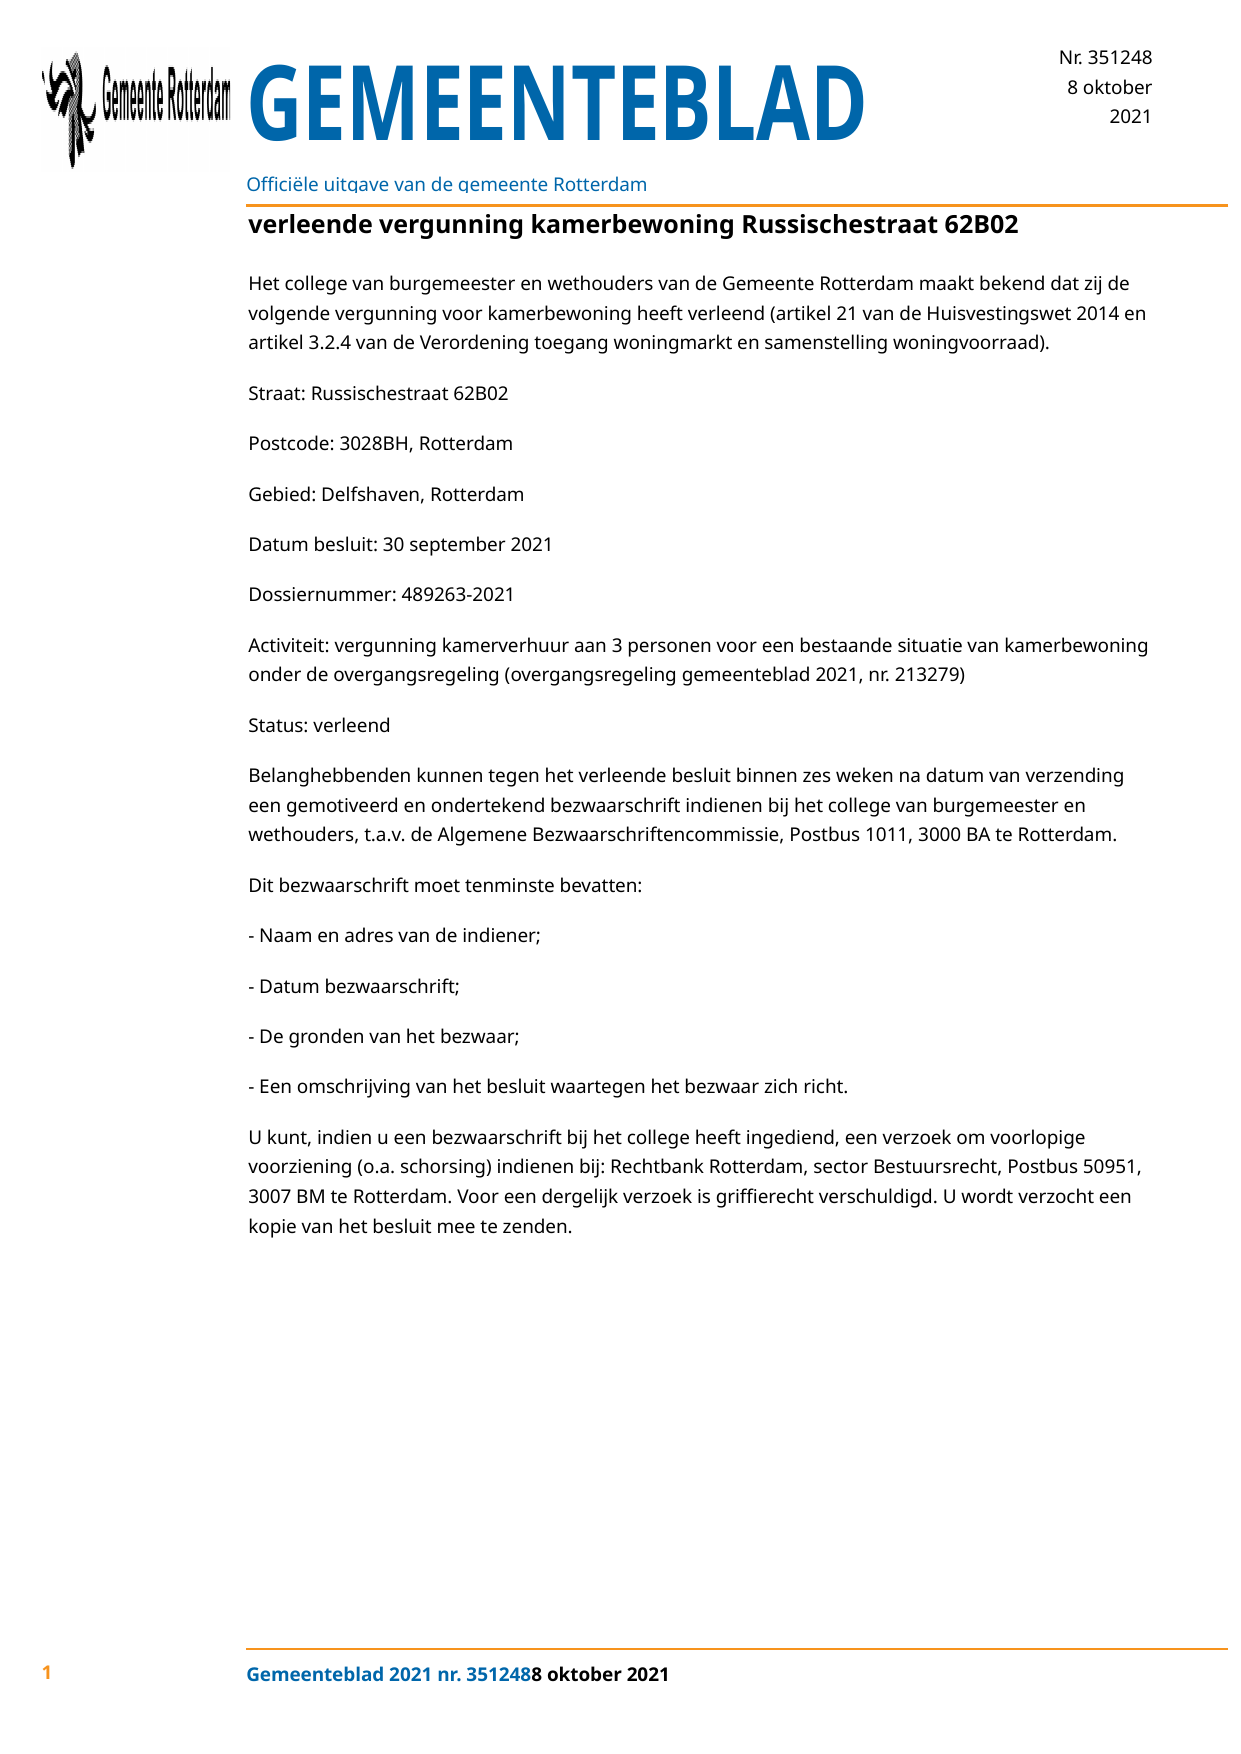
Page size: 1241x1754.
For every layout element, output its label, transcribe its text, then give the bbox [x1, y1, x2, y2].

text Gebied: Delfshaven, Rotterdam [248, 481, 1152, 506]
text Status: verleend [248, 712, 1152, 738]
text - Naam en adres van de indiener; [248, 922, 1152, 948]
picture [41, 47, 231, 172]
text Postcode: 3028BH, Rotterdam [248, 430, 1152, 456]
text U kunt, indien u een bezwaarschrift bij het college heeft ingediend, een verzoek om voorlopige voorziening (o.a. schorsing) indienen bij: Rechtbank Rotterdam, sector Bestuursrecht, Postbus 50951, 3007 BM te Rotterdam. Voor een dergelijk verzoek is griffierecht verschuldigd. U wordt verzocht een kopie van het besluit mee te zenden. [248, 1124, 1152, 1238]
text - De gronden van het bezwaar; [248, 1023, 1152, 1049]
text Activiteit: vergunning kamerverhuur aan 3 personen voor een bestaande situatie van kamerbewoning onder de overgangsregeling (overgangsregeling gemeenteblad 2021, nr. 213279) [248, 632, 1152, 687]
text Het college van burgemeester en wethouders van de Gemeente Rotterdam maakt bekend dat zij de volgende vergunning voor kamerbewoning heeft verleend (artikel 21 van de Huisvestingswet 2014 en artikel 3.2.4 van de Verordening toegang woningmarkt en samenstelling woningvoorraad). [248, 270, 1152, 355]
text - Een omschrijving van het besluit waartegen het bezwaar zich richt. [248, 1074, 1152, 1099]
text verleende vergunning kamerbewoning Russischestraat 62B02 [248, 207, 1152, 241]
text Belanghebbenden kunnen tegen het verleende besluit binnen zes weken na datum van verzending een gemotiveerd en ondertekend bezwaarschrift indienen bij het college van burgemeester en wethouders, t.a.v. de Algemene Bezwaarschriftencommissie, Postbus 1011, 3000 BA te Rotterdam. [248, 762, 1152, 847]
text Dit bezwaarschrift moet tenminste bevatten: [248, 872, 1152, 898]
text - Datum bezwaarschrift; [248, 973, 1152, 998]
text Dossiernummer: 489263-2021 [248, 582, 1152, 607]
text Datum besluit: 30 september 2021 [248, 531, 1152, 557]
text Straat: Russischestraat 62B02 [248, 380, 1152, 406]
